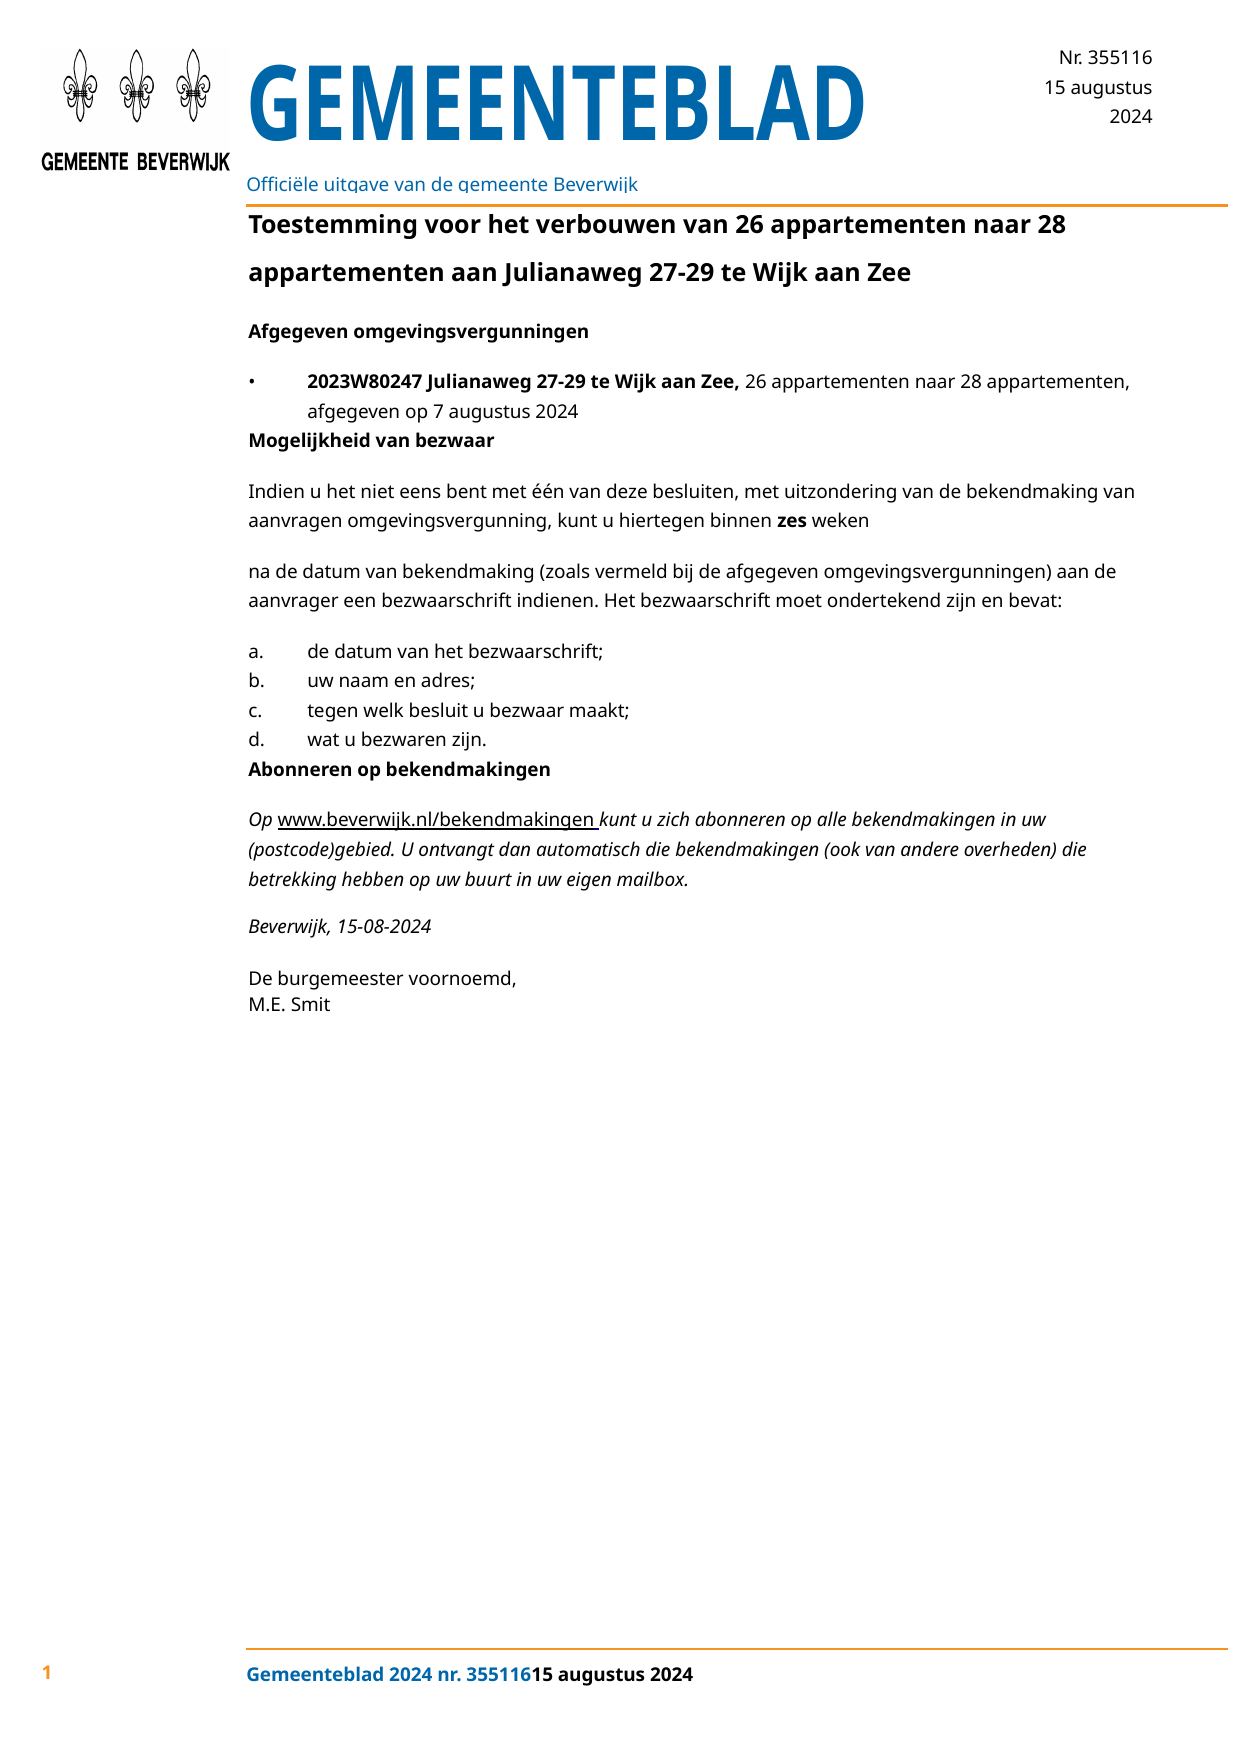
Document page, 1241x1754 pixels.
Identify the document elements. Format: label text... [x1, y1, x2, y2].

text Indien u het niet eens bent met één van deze besluiten, met uitzondering van de bekendmaking van aanvragen omgevingsvergunning, kunt u hiertegen binnen zes weken [248, 478, 1152, 533]
list de datum van het bezwaarschrift; [248, 638, 1152, 664]
text De burgemeester voornoemd, [248, 965, 1152, 991]
text Toestemming voor het verbouwen van 26 appartementen naar 28 appartementen aan Julianaweg 27-29 te Wijk aan Zee [248, 207, 1152, 288]
list uw naam en adres; [248, 667, 1152, 693]
text Beverwijk, 15-08-2024 [248, 914, 1152, 939]
text na de datum van bekendmaking (zoals vermeld bij de afgegeven omgevingsvergunningen) aan de aanvrager een bezwaarschrift indienen. Het bezwaarschrift moet ondertekend zijn en bevat: [248, 558, 1152, 613]
text Op www.beverwijk.nl/bekendmakingen kunt u zich abonneren op alle bekendmakingen in uw (postcode)gebied. U ontvangt dan automatisch die bekendmakingen (ook van andere overheden) die betrekking hebben op uw buurt in uw eigen mailbox. [248, 807, 1152, 892]
text M.E. Smit [248, 991, 1152, 1017]
text Abonneren op bekendmakingen [248, 756, 1152, 782]
list tegen welk besluit u bezwaar maakt; [248, 697, 1152, 723]
picture [41, 47, 231, 172]
text Mogelijkheid van bezwaar [248, 427, 1152, 453]
list 2023W80247 Julianaweg 27-29 te Wijk aan Zee, 26 appartementen naar 28 appartementen, afgegeven op 7 augustus 2024 [248, 368, 1152, 424]
list wat u bezwaren zijn. [248, 727, 1152, 752]
text Afgegeven omgevingsvergunningen [248, 318, 1152, 344]
